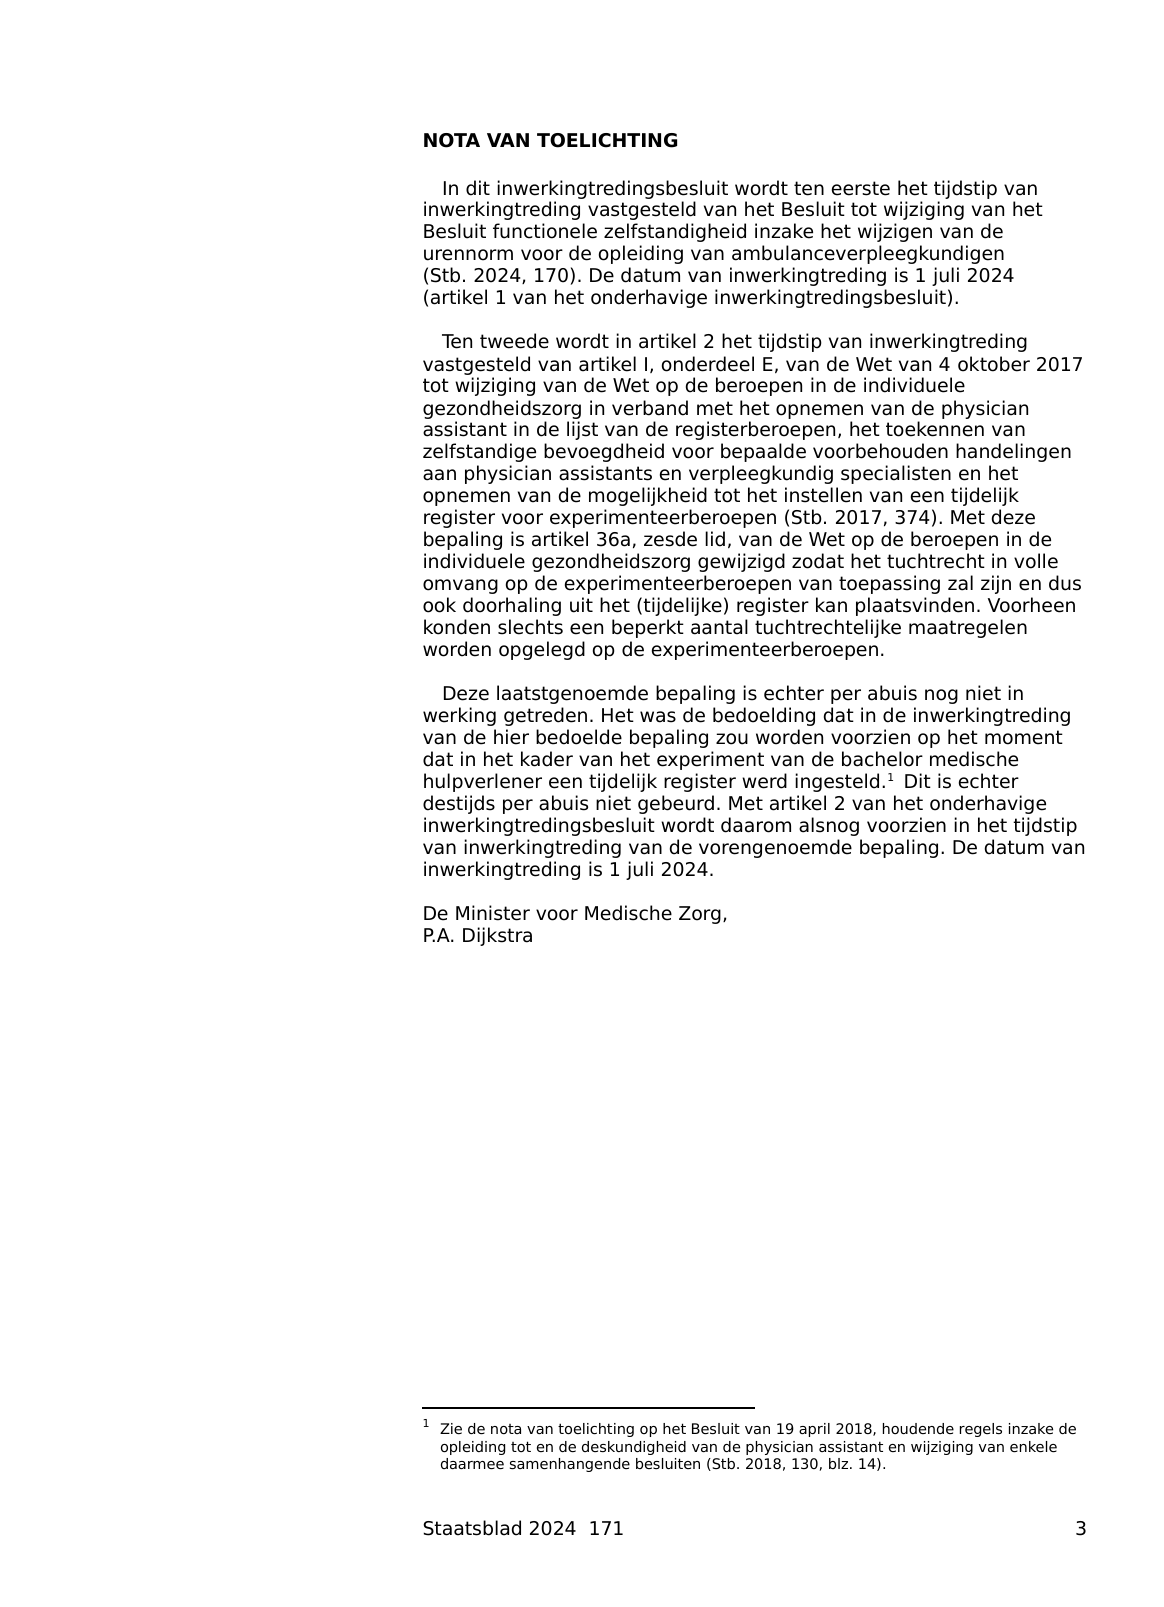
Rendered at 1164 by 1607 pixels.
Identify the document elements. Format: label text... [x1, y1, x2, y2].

text De Minister voor Medische Zorg, P.A. Dijkstra [422, 903, 1087, 947]
text Zie de nota van toelichting op het Besluit van 19 april 2018, houdende regels inzake de opleiding tot en de deskundigheid van de physician assistant en wijziging van enkele daarmee samenhangende besluiten (Stb. 2018, 130, blz. 14). [422, 1417, 1087, 1473]
text Ten tweede wordt in artikel 2 het tijdstip van inwerkingtreding vastgesteld van artikel I, onderdeel E, van de Wet van 4 oktober 2017 tot wijziging van de Wet op de beroepen in de individuele gezondheidszorg in verband met het opnemen van de physician assistant in de lijst van de registerberoepen, het toekennen van zelfstandige bevoegdheid voor bepaalde voorbehouden handelingen aan physician assistants en verpleegkundig specialisten en het opnemen van de mogelijkheid tot het instellen van een tijdelijk register voor experimenteerberoepen (Stb. 2017, 374). Met deze bepaling is artikel 36a, zesde lid, van de Wet op de beroepen in de individuele gezondheidszorg gewijzigd zodat het tuchtrecht in volle omvang op de experimenteerberoepen van toepassing zal zijn en dus ook doorhaling uit het (tijdelijke) register kan plaatsvinden. Voorheen konden slechts een beperkt aantal tuchtrechtelijke maatregelen worden opgelegd op de experimenteerberoepen. [422, 331, 1087, 661]
text In dit inwerkingtredingsbesluit wordt ten eerste het tijdstip van inwerkingtreding vastgesteld van het Besluit tot wijziging van het Besluit functionele zelfstandigheid inzake het wijzigen van de urennorm voor de opleiding van ambulanceverpleegkundigen (Stb. 2024, 170). De datum van inwerkingtreding is 1 juli 2024 (artikel 1 van het onderhavige inwerkingtredingsbesluit). [422, 177, 1087, 309]
subtitle NOTA VAN TOELICHTING [422, 130, 1087, 152]
text Deze laatstgenoemde bepaling is echter per abuis nog niet in werking getreden. Het was de bedoelding dat in de inwerkingtreding van de hier bedoelde bepaling zou worden voorzien op het moment dat in het kader van het experiment van de bachelor medische hulpverlener een tijdelijk register werd ingesteld. Dit is echter destijds per abuis niet gebeurd. Met artikel 2 van het onderhavige inwerkingtredingsbesluit wordt daarom alsnog voorzien in het tijdstip van inwerkingtreding van de vorengenoemde bepaling. De datum van inwerkingtreding is 1 juli 2024. [422, 683, 1087, 881]
